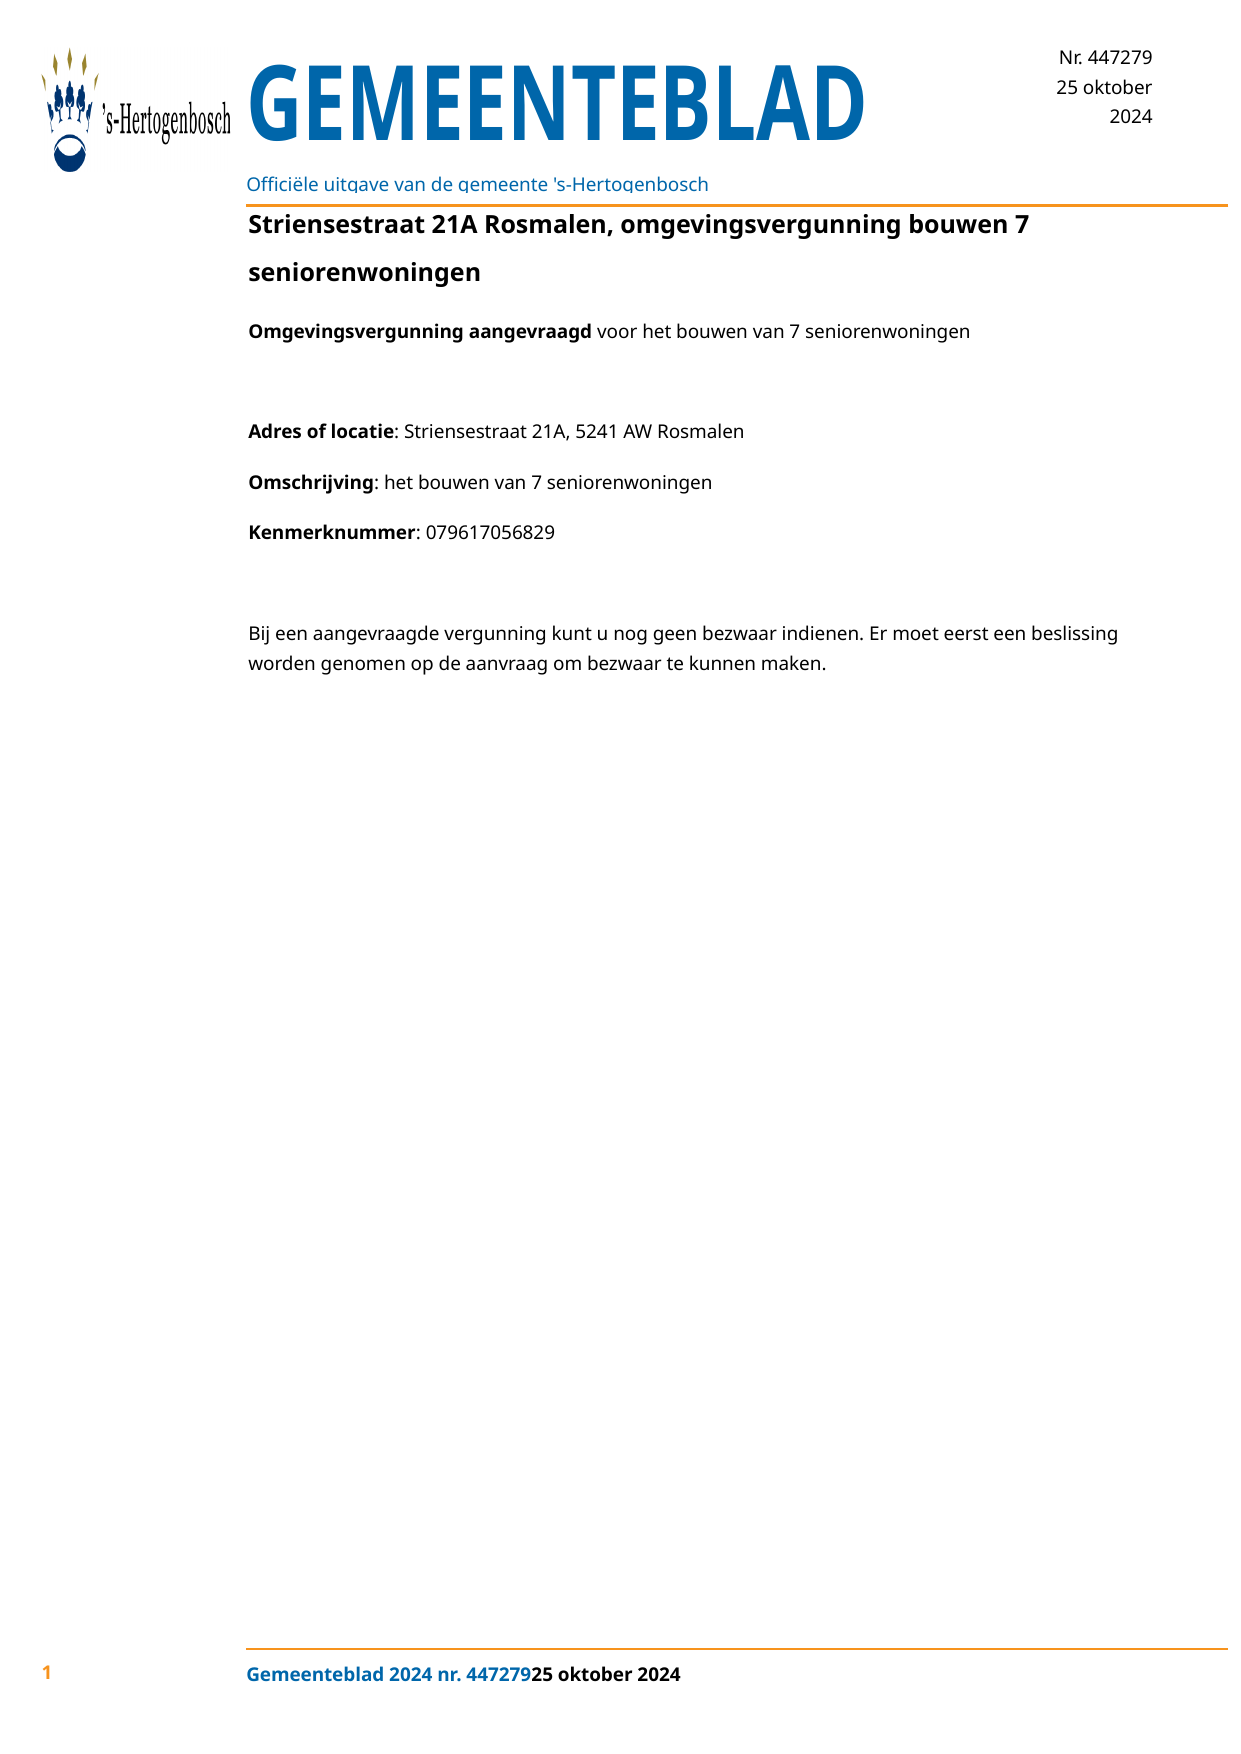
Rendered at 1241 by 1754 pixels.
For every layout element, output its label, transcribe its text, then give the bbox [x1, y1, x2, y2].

text Striensestraat 21A Rosmalen, omgevingsvergunning bouwen 7 seniorenwoningen [248, 207, 1152, 288]
text Omschrijving: het bouwen van 7 seniorenwoningen [248, 469, 1152, 495]
text Kenmerknummer: 079617056829 [248, 519, 1152, 545]
text Adres of locatie: Striensestraat 21A, 5241 AW Rosmalen [248, 419, 1152, 444]
picture [41, 47, 231, 172]
text Omgevingsvergunning aangevraagd voor het bouwen van 7 seniorenwoningen [248, 318, 1152, 344]
text Bij een aangevraagde vergunning kunt u nog geen bezwaar indienen. Er moet eerst een beslissing worden genomen op de aanvraag om bezwaar te kunnen maken. [248, 620, 1152, 676]
